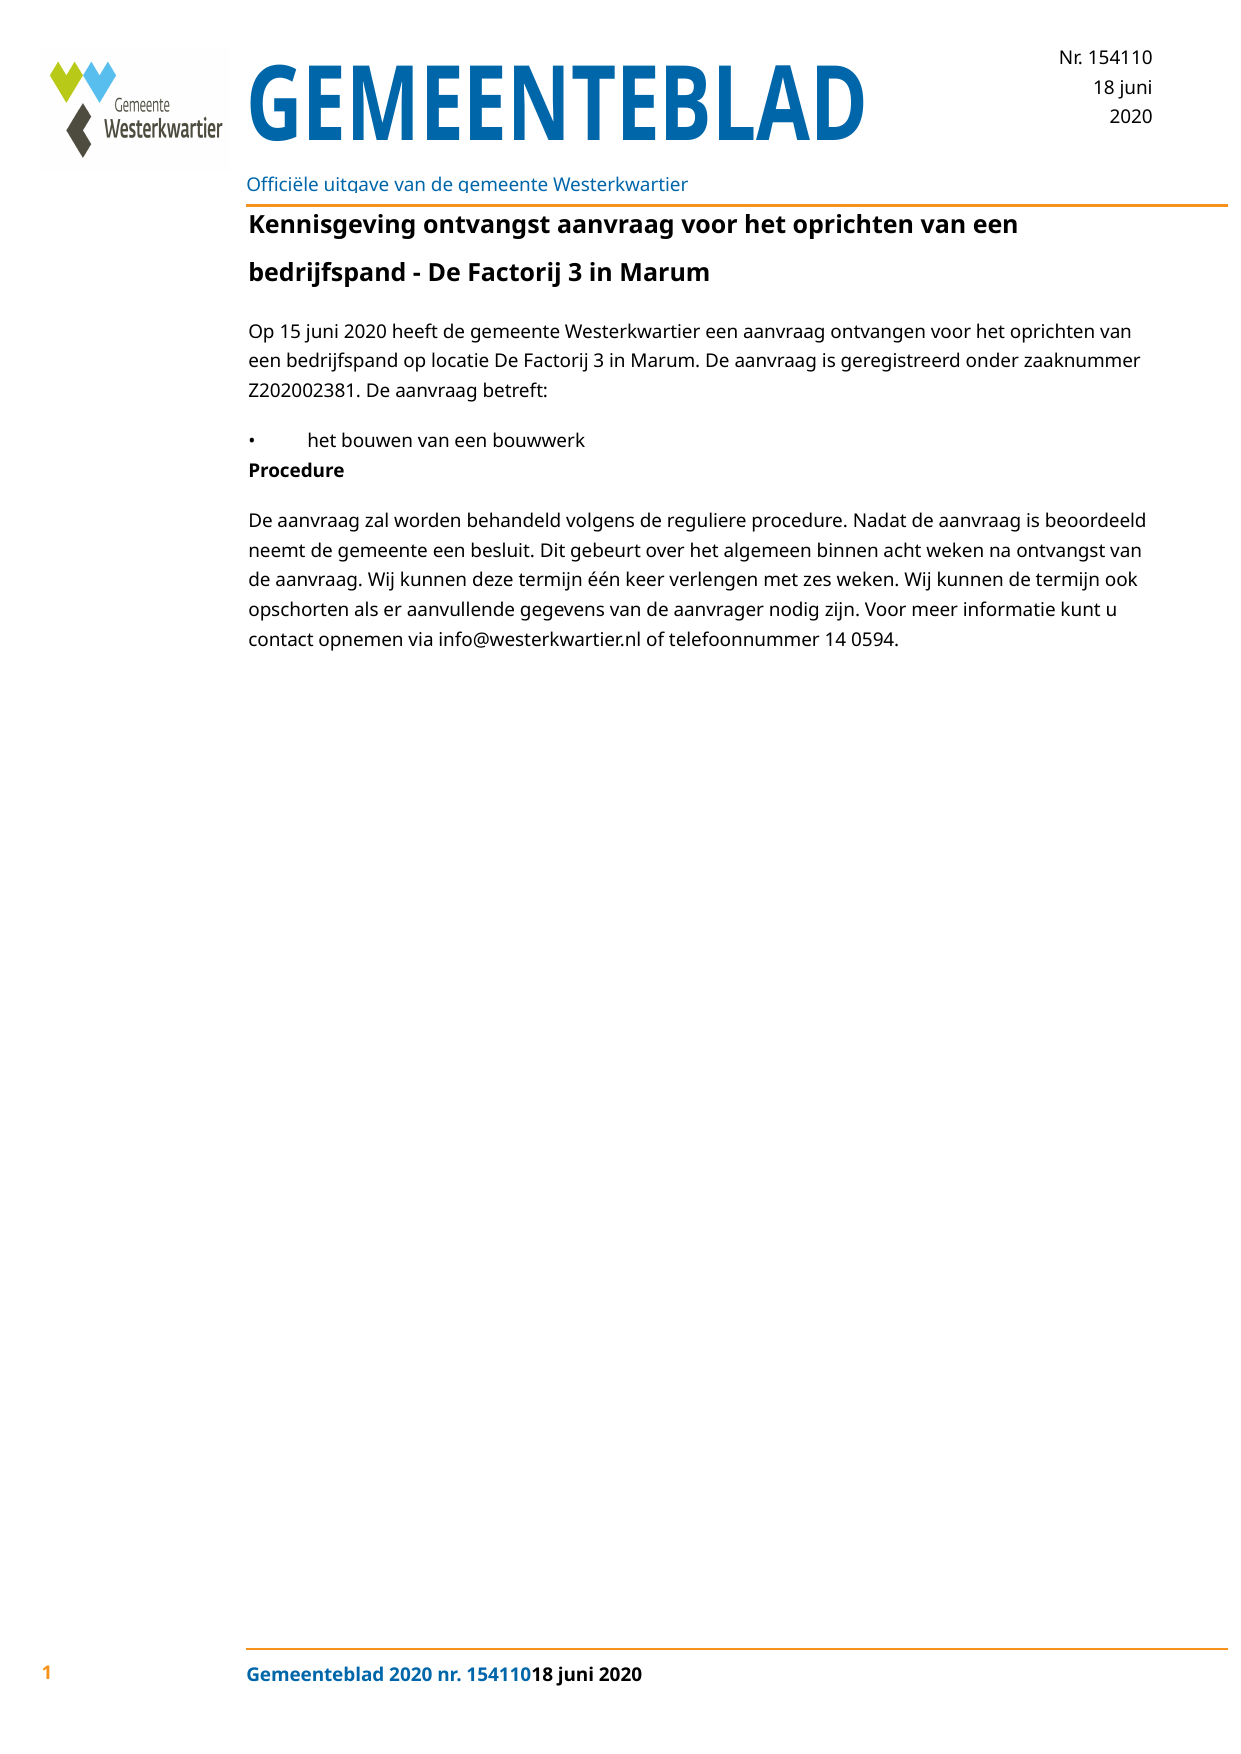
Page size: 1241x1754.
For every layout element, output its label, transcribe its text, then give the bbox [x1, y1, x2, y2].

text Procedure [248, 457, 1152, 483]
picture [41, 47, 231, 172]
text Op 15 juni 2020 heeft de gemeente Westerkwartier een aanvraag ontvangen voor het oprichten van een bedrijfspand op locatie De Factorij 3 in Marum. De aanvraag is geregistreerd onder zaaknummer Z202002381. De aanvraag betreft: [248, 318, 1152, 403]
text De aanvraag zal worden behandeld volgens de reguliere procedure. Nadat de aanvraag is beoordeeld neemt de gemeente een besluit. Dit gebeurt over het algemeen binnen acht weken na ontvangst van de aanvraag. Wij kunnen deze termijn één keer verlengen met zes weken. Wij kunnen de termijn ook opschorten als er aanvullende gegevens van de aanvrager nodig zijn. Voor meer informatie kunt u contact opnemen via info@westerkwartier.nl of telefoonnummer 14 0594. [248, 507, 1152, 652]
list het bouwen van een bouwwerk [248, 427, 1152, 453]
text Kennisgeving ontvangst aanvraag voor het oprichten van een bedrijfspand - De Factorij 3 in Marum [248, 207, 1152, 288]
